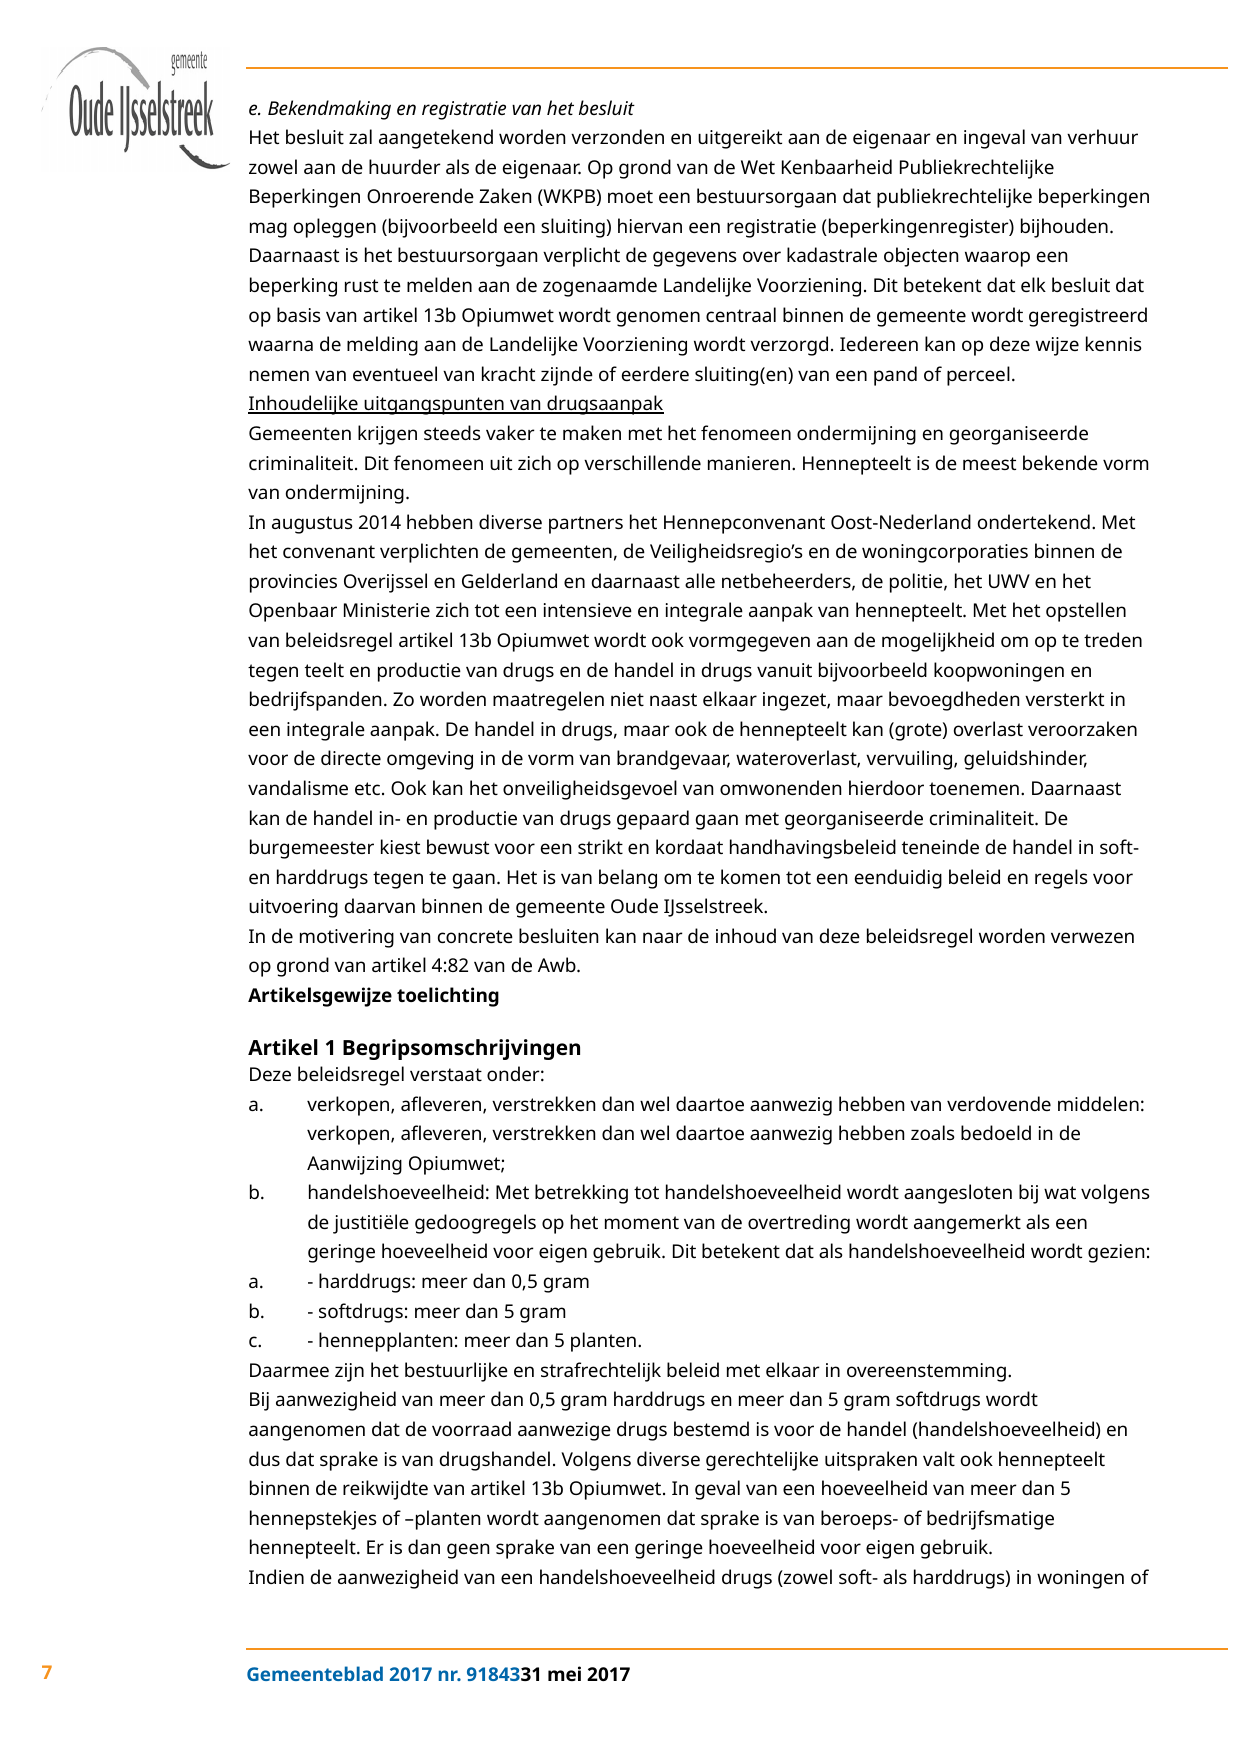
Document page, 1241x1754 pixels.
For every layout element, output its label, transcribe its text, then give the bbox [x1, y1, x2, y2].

text Bij aanwezigheid van meer dan 0,5 gram harddrugs en meer dan 5 gram softdrugs wordt aangenomen dat de voorraad aanwezige drugs bestemd is voor de handel (handelshoeveelheid) en dus dat sprake is van drugshandel. Volgens diverse gerechtelijke uitspraken valt ook hennepteelt binnen de reikwijdte van artikel 13b Opiumwet. In geval van een hoeveelheid van meer dan 5 hennepstekjes of –planten wordt aangenomen dat sprake is van beroeps- of bedrijfsmatige hennepteelt. Er is dan geen sprake van een geringe hoeveelheid voor eigen gebruik. [248, 1387, 1152, 1560]
text Daarmee zijn het bestuurlijke en strafrechtelijk beleid met elkaar in overeenstemming. [248, 1357, 1152, 1383]
text In augustus 2014 hebben diverse partners het Hennepconvenant Oost-Nederland ondertekend. Met het convenant verplichten de gemeenten, de Veiligheidsregio’s en de woningcorporaties binnen de provincies Overijssel en Gelderland en daarnaast alle netbeheerders, de politie, het UWV en het Openbaar Ministerie zich tot een intensieve en integrale aanpak van hennepteelt. Met het opstellen van beleidsregel artikel 13b Opiumwet wordt ook vormgegeven aan de mogelijkheid om op te treden tegen teelt en productie van drugs en de handel in drugs vanuit bijvoorbeeld koopwoningen en bedrijfspanden. Zo worden maatregelen niet naast elkaar ingezet, maar bevoegdheden versterkt in een integrale aanpak. De handel in drugs, maar ook de hennepteelt kan (grote) overlast veroorzaken voor de directe omgeving in de vorm van brandgevaar, wateroverlast, vervuiling, geluidshinder, vandalisme etc. Ook kan het onveiligheidsgevoel van omwonenden hierdoor toenemen. Daarnaast kan de handel in- en productie van drugs gepaard gaan met georganiseerde criminaliteit. De burgemeester kiest bewust voor een strikt en kordaat handhavingsbeleid teneinde de handel in soft- en harddrugs tegen te gaan. Het is van belang om te komen tot een eenduidig beleid en regels voor uitvoering daarvan binnen de gemeente Oude IJsselstreek. [248, 509, 1152, 919]
picture [41, 47, 231, 172]
list handelshoeveelheid: Met betrekking tot handelshoeveelheid wordt aangesloten bij wat volgens de justitiële gedoogregels op het moment van de overtreding wordt aangemerkt als een geringe hoeveelheid voor eigen gebruik. Dit betekent dat als handelshoeveelheid wordt gezien: [248, 1179, 1152, 1264]
list - harddrugs: meer dan 0,5 gram [248, 1268, 1152, 1294]
text e. Bekendmaking en registratie van het besluit [248, 95, 1152, 121]
text Inhoudelijke uitgangspunten van drugsaanpak [248, 391, 1152, 416]
list - softdrugs: meer dan 5 gram [248, 1298, 1152, 1323]
list verkopen, afleveren, verstrekken dan wel daartoe aanwezig hebben van verdovende middelen: verkopen, afleveren, verstrekken dan wel daartoe aanwezig hebben zoals bedoeld in de Aanwijzing Opiumwet; [248, 1091, 1152, 1176]
text Gemeenten krijgen steeds vaker te maken met het fenomeen ondermijning en georganiseerde criminaliteit. Dit fenomeen uit zich op verschillende manieren. Hennepteelt is de meest bekende vorm van ondermijning. [248, 420, 1152, 505]
text Artikel 1 Begripsomschrijvingen [248, 1033, 1152, 1061]
text Indien de aanwezigheid van een handelshoeveelheid drugs (zowel soft- als harddrugs) in woningen of [248, 1564, 1152, 1590]
text Deze beleidsregel verstaat onder: [248, 1061, 1152, 1087]
text Artikelsgewijze toelichting [248, 982, 1152, 1008]
text In de motivering van concrete besluiten kan naar de inhoud van deze beleidsregel worden verwezen op grond van artikel 4:82 van de Awb. [248, 923, 1152, 978]
text Het besluit zal aangetekend worden verzonden en uitgereikt aan de eigenaar en ingeval van verhuur zowel aan de huurder als de eigenaar. Op grond van de Wet Kenbaarheid Publiekrechtelijke Beperkingen Onroerende Zaken (WKPB) moet een bestuursorgaan dat publiekrechtelijke beperkingen mag opleggen (bijvoorbeeld een sluiting) hiervan een registratie (beperkingenregister) bijhouden. Daarnaast is het bestuursorgaan verplicht de gegevens over kadastrale objecten waarop een beperking rust te melden aan de zogenaamde Landelijke Voorziening. Dit betekent dat elk besluit dat op basis van artikel 13b Opiumwet wordt genomen centraal binnen de gemeente wordt geregistreerd waarna de melding aan de Landelijke Voorziening wordt verzorgd. Iedereen kan op deze wijze kennis nemen van eventueel van kracht zijnde of eerdere sluiting(en) van een pand of perceel. [248, 124, 1152, 387]
list - hennepplanten: meer dan 5 planten. [248, 1327, 1152, 1353]
